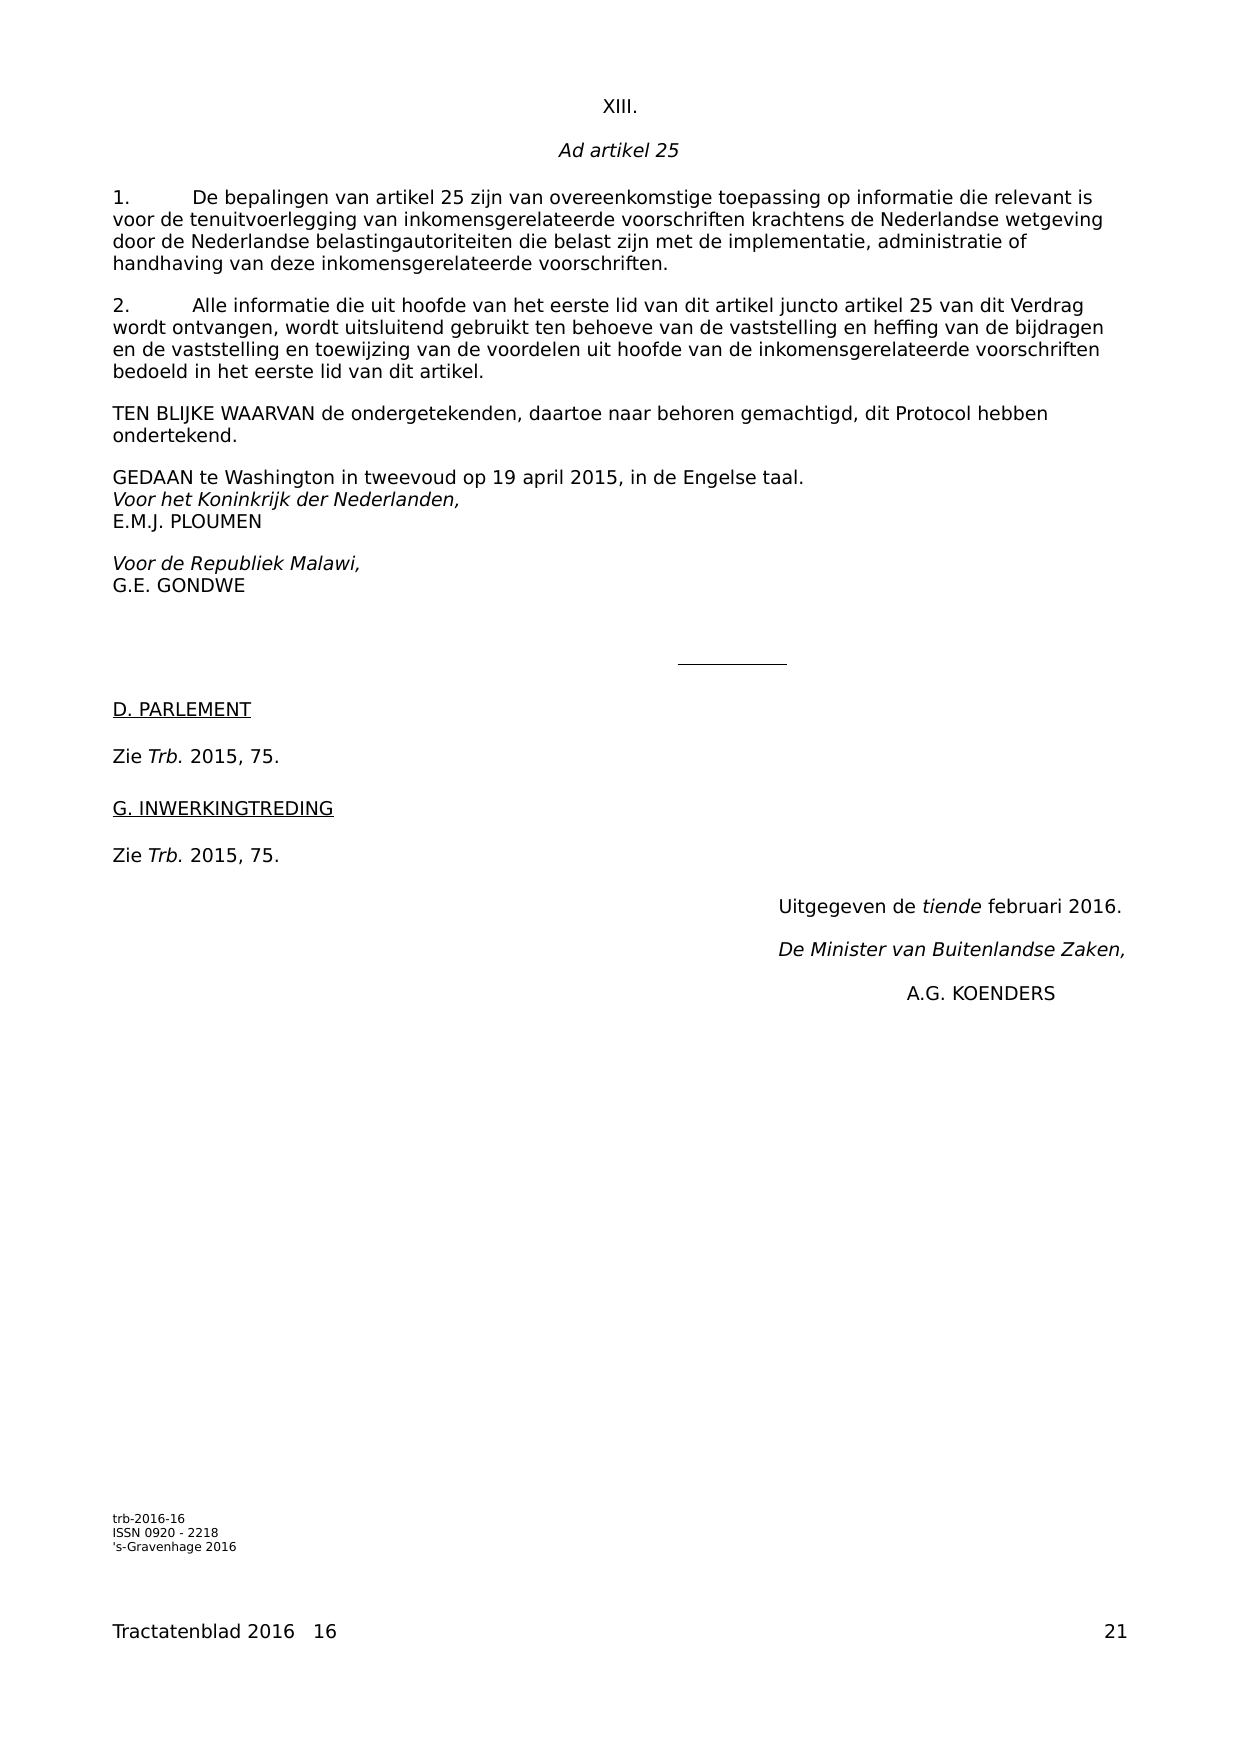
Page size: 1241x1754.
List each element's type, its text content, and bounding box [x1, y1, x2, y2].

text De Minister van Buitenlandse Zaken, A.G. KOENDERS [112, 938, 1128, 1004]
text TEN BLIJKE WAARVAN de ondergetekenden, daartoe naar behoren gemachtigd, dit Protocol hebben ondertekend. [112, 403, 1128, 447]
text GEDAAN te Washington in tweevoud op 19 april 2015, in de Engelse taal. [112, 467, 1128, 489]
text 's-Gravenhage 2016 [112, 1540, 346, 1554]
text 2. Alle informatie die uit hoofde van het eerste lid van dit artikel juncto artikel 25 van dit Verdrag wordt ontvangen, wordt uitsluitend gebruikt ten behoeve van de vaststelling en heffing van de bijdragen en de vaststelling en toewijzing van de voordelen uit hoofde van de inkomensgerelateerde voorschriften bedoeld in het eerste lid van dit artikel. [112, 295, 1128, 383]
text Voor het Koninkrijk der Nederlanden, E.M.J. PLOUMEN [112, 489, 1128, 533]
subtitle XIII. Ad artikel 25 [112, 96, 1128, 162]
text Zie Trb. 2015, 75. [112, 844, 1128, 866]
text 1. De bepalingen van artikel 25 zijn van overeenkomstige toepassing op informatie die relevant is voor de tenuitvoerlegging van inkomensgerelateerde voorschriften krachtens de Nederlandse wetgeving door de Nederlandse belastingautoriteiten die belast zijn met de implementatie, administratie of handhaving van deze inkomensgerelateerde voorschriften. [112, 187, 1128, 275]
text ISSN 0920 - 2218 [112, 1526, 346, 1540]
text Zie Trb. 2015, 75. [112, 746, 1128, 767]
text trb-2016-16 [112, 1512, 346, 1526]
subtitle G. INWERKINGTREDING [112, 797, 1128, 819]
text Voor de Republiek Malawi, G.E. GONDWE [112, 553, 1128, 597]
subtitle D. PARLEMENT [112, 698, 1128, 721]
text Uitgegeven de tiende februari 2016. [112, 896, 1128, 918]
